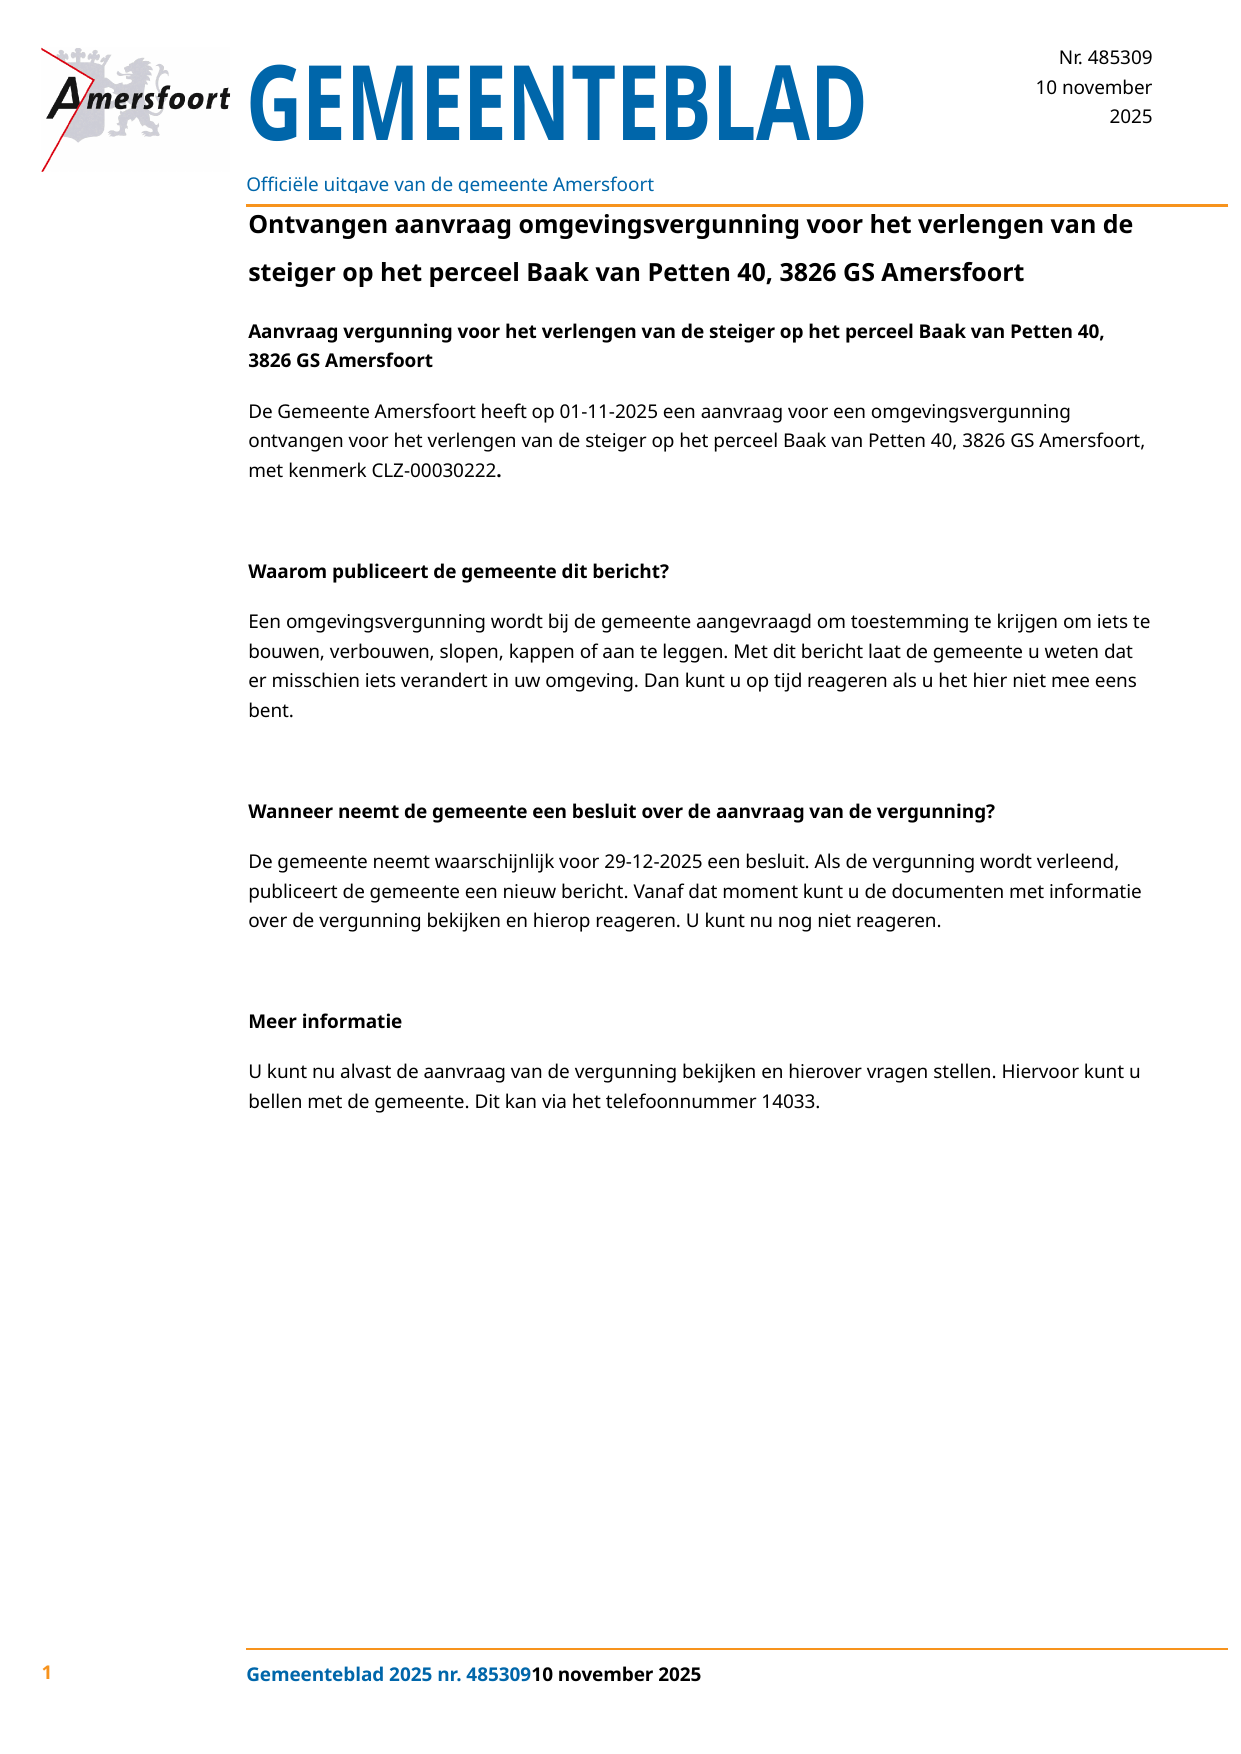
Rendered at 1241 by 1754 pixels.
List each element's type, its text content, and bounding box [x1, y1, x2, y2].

picture [41, 47, 231, 172]
text Meer informatie [248, 1008, 1152, 1034]
text Wanneer neemt de gemeente een besluit over de aanvraag van de vergunning? [248, 798, 1152, 824]
text Waarom publiceert de gemeente dit bericht? [248, 558, 1152, 584]
text Aanvraag vergunning voor het verlengen van de steiger op het perceel Baak van Petten 40, 3826 GS Amersfoort [248, 318, 1152, 373]
text Ontvangen aanvraag omgevingsvergunning voor het verlengen van de steiger op het perceel Baak van Petten 40, 3826 GS Amersfoort [248, 207, 1152, 288]
text Een omgevingsvergunning wordt bij de gemeente aangevraagd om toestemming te krijgen om iets te bouwen, verbouwen, slopen, kappen of aan te leggen. Met dit bericht laat de gemeente u weten dat er misschien iets verandert in uw omgeving. Dan kunt u op tijd reageren als u het hier niet mee eens bent. [248, 608, 1152, 723]
text De Gemeente Amersfoort heeft op 01-11-2025 een aanvraag voor een omgevingsvergunning ontvangen voor het verlengen van de steiger op het perceel Baak van Petten 40, 3826 GS Amersfoort, met kenmerk CLZ-00030222. [248, 398, 1152, 483]
text De gemeente neemt waarschijnlijk voor 29-12-2025 een besluit. Als de vergunning wordt verleend, publiceert de gemeente een nieuw bericht. Vanaf dat moment kunt u de documenten met informatie over de vergunning bekijken en hierop reageren. U kunt nu nog niet reageren. [248, 848, 1152, 933]
text U kunt nu alvast de aanvraag van de vergunning bekijken en hierover vragen stellen. Hiervoor kunt u bellen met de gemeente. Dit kan via het telefoonnummer 14033. [248, 1059, 1152, 1114]
